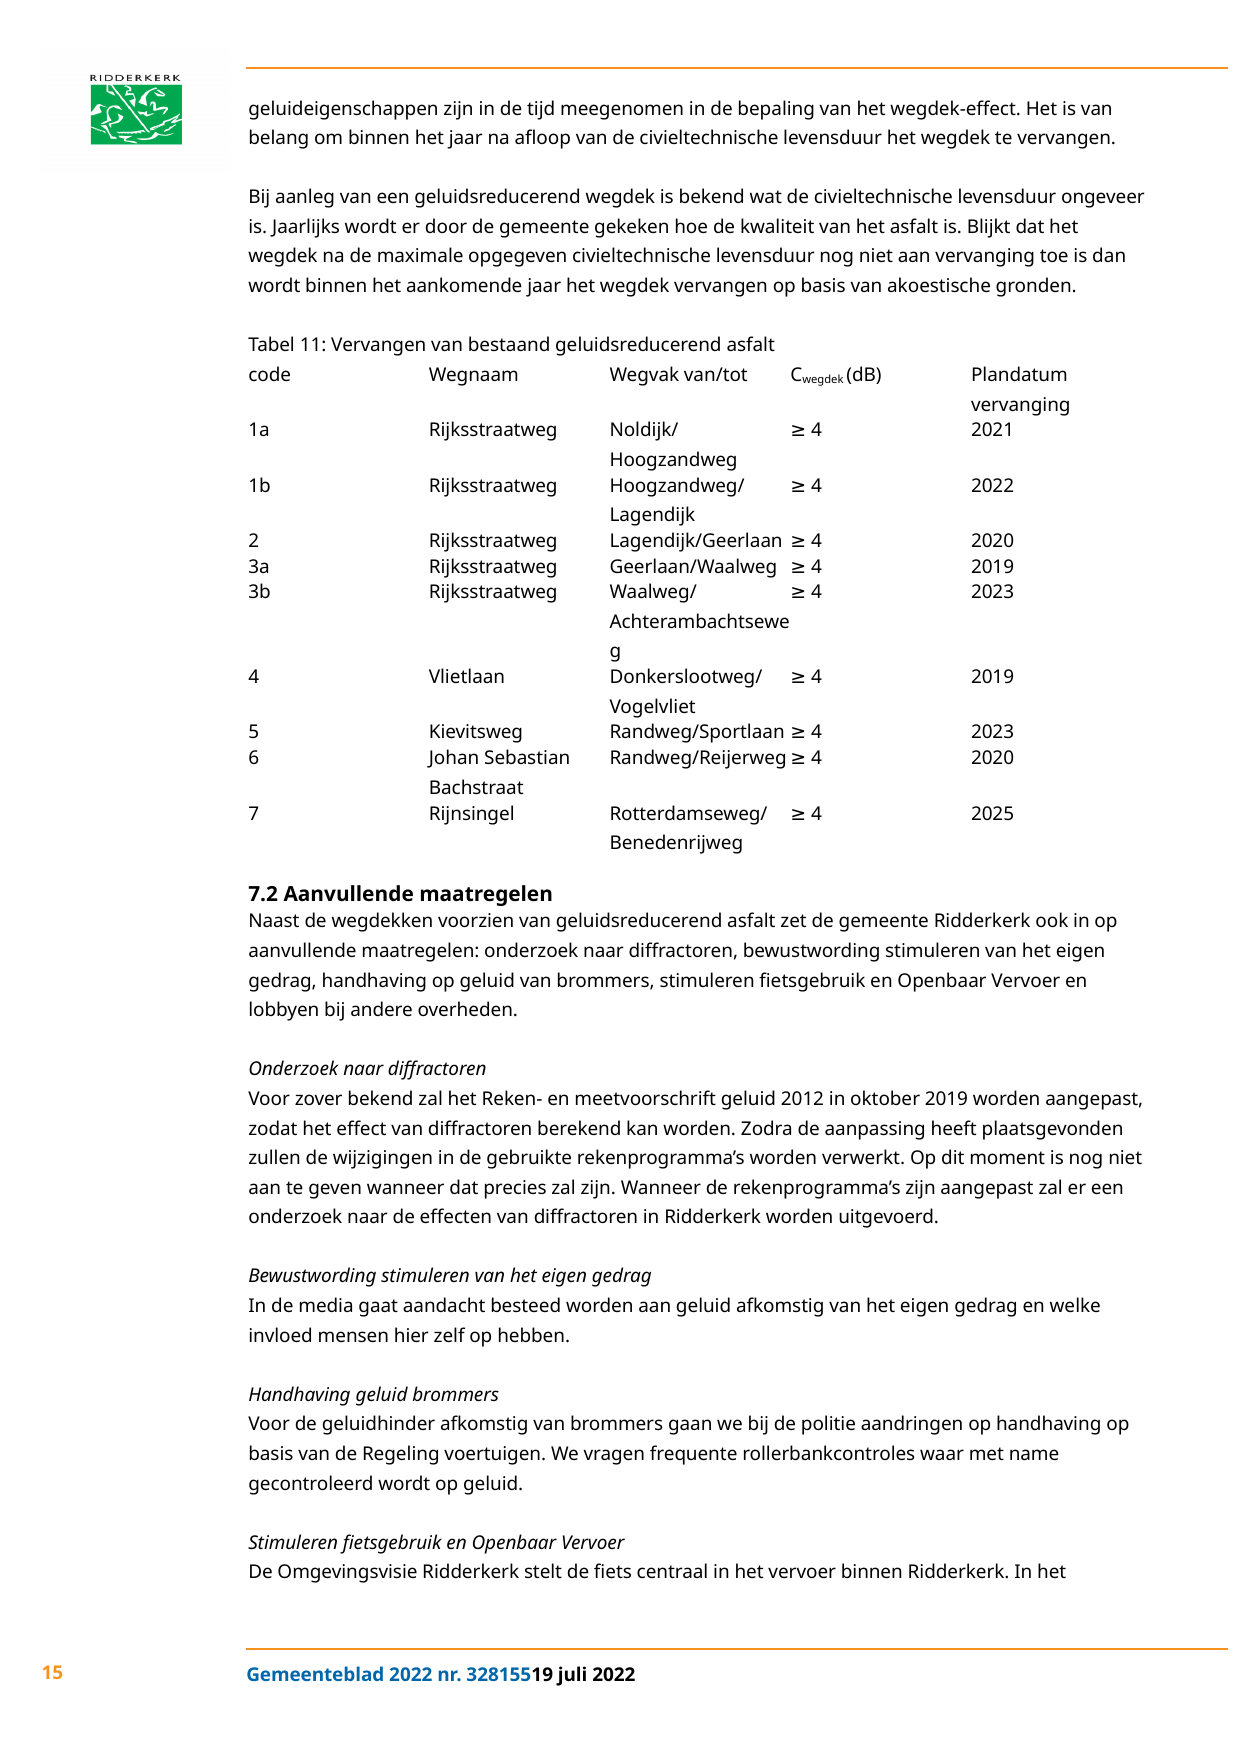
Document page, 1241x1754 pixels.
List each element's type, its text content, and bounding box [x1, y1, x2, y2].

text 7.2 Aanvullende maatregelen [248, 879, 1152, 908]
table_cell Rijksstraatweg [429, 527, 609, 553]
text Tabel 11: Vervangen van bestaand geluidsreducerend asfalt [248, 331, 1152, 357]
table_cell 2020 [971, 527, 1152, 553]
text In de media gaat aandacht besteed worden aan geluid afkomstig van het eigen gedrag en welke invloed mensen hier zelf op hebben. [248, 1292, 1152, 1347]
table_cell 2 [248, 527, 429, 553]
table_cell ≥ 4 [790, 745, 971, 800]
table_cell ≥ 4 [790, 416, 971, 472]
table_cell Rijksstraatweg [429, 472, 609, 527]
table_cell 2022 [971, 472, 1152, 527]
table_cell 3b [248, 579, 429, 663]
table_cell ≥ 4 [790, 472, 971, 527]
table_cell 3a [248, 553, 429, 578]
text Stimuleren fietsgebruik en Openbaar Vervoer [248, 1529, 1152, 1554]
table_cell Hoogzandweg/Lagendijk [609, 472, 790, 527]
table_cell Rijksstraatweg [429, 553, 609, 578]
table_cell Vlietlaan [429, 664, 609, 719]
table_cell Johan Sebastian Bachstraat [429, 745, 609, 800]
table_cell 2021 [971, 416, 1152, 472]
table_cell Rijksstraatweg [429, 416, 609, 472]
table_cell ≥ 4 [790, 579, 971, 663]
table_cell 2019 [971, 553, 1152, 578]
table_cell Geerlaan/Waalweg [609, 553, 790, 578]
text De Omgevingsvisie Ridderkerk stelt de fiets centraal in het vervoer binnen Ridderkerk. In het [248, 1558, 1152, 1584]
picture [41, 47, 231, 172]
table_header code [248, 361, 429, 416]
table_cell ≥ 4 [790, 800, 971, 855]
table_header Wegnaam [429, 361, 609, 416]
text Bij aanleg van een geluidsreducerend wegdek is bekend wat de civieltechnische levensduur ongeveer is. Jaarlijks wordt er door de gemeente gekeken hoe de kwaliteit van het asfalt is. Blijkt dat het wegdek na de maximale opgegeven civieltechnische levensduur nog niet aan vervanging toe is dan wordt binnen het aankomende jaar het wegdek vervangen op basis van akoestische gronden. [248, 183, 1152, 298]
table_cell Randweg/Sportlaan [609, 719, 790, 744]
table_cell 7 [248, 800, 429, 855]
table_cell Randweg/Reijerweg [609, 745, 790, 800]
text Naast de wegdekken voorzien van geluidsreducerend asfalt zet de gemeente Ridderkerk ook in op aanvullende maatregelen: onderzoek naar diffractoren, bewustwording stimuleren van het eigen gedrag, handhaving op geluid van brommers, stimuleren fietsgebruik en Openbaar Vervoer en lobbyen bij andere overheden. [248, 908, 1152, 1022]
table_header Cwegdek (dB) [790, 361, 971, 416]
table_cell 2020 [971, 745, 1152, 800]
table_cell 5 [248, 719, 429, 744]
table_cell 1b [248, 472, 429, 527]
table_cell Rijksstraatweg [429, 579, 609, 663]
table_cell 2023 [971, 579, 1152, 663]
table_cell ≥ 4 [790, 664, 971, 719]
table_cell Lagendijk/Geerlaan [609, 527, 790, 553]
table_cell 6 [248, 745, 429, 800]
table_cell ≥ 4 [790, 553, 971, 578]
table_cell Waalweg/Achterambachtseweg [609, 579, 790, 663]
table_cell 2025 [971, 800, 1152, 855]
table_cell 2023 [971, 719, 1152, 744]
text Onderzoek naar diffractoren [248, 1056, 1152, 1081]
text Bewustwording stimuleren van het eigen gedrag [248, 1263, 1152, 1288]
text geluideigenschappen zijn in de tijd meegenomen in de bepaling van het wegdek-effect. Het is van belang om binnen het jaar na afloop van de civieltechnische levensduur het wegdek te vervangen. [248, 95, 1152, 150]
table_cell Rotterdamseweg/Benedenrijweg [609, 800, 790, 855]
text Voor zover bekend zal het Reken- en meetvoorschrift geluid 2012 in oktober 2019 worden aangepast, zodat het effect van diffractoren berekend kan worden. Zodra de aanpassing heeft plaatsgevonden zullen de wijzigingen in de gebruikte rekenprogramma’s worden verwerkt. Op dit moment is nog niet aan te geven wanneer dat precies zal zijn. Wanneer de rekenprogramma’s zijn aangepast zal er een onderzoek naar de effecten van diffractoren in Ridderkerk worden uitgevoerd. [248, 1085, 1152, 1229]
table_cell 1a [248, 416, 429, 472]
text Voor de geluidhinder afkomstig van brommers gaan we bij de politie aandringen op handhaving op basis van de Regeling voertuigen. We vragen frequente rollerbankcontroles waar met name gecontroleerd wordt op geluid. [248, 1411, 1152, 1495]
table_cell ≥ 4 [790, 719, 971, 744]
table_cell Kievitsweg [429, 719, 609, 744]
table_cell Noldijk/Hoogzandweg [609, 416, 790, 472]
text Handhaving geluid brommers [248, 1381, 1152, 1407]
table_cell 2019 [971, 664, 1152, 719]
table_cell Rijnsingel [429, 800, 609, 855]
table_cell 4 [248, 664, 429, 719]
table_cell ≥ 4 [790, 527, 971, 553]
table_header Plandatum vervanging [971, 361, 1152, 416]
table_cell Donkerslootweg/Vogelvliet [609, 664, 790, 719]
table_header Wegvak van/tot [609, 361, 790, 416]
